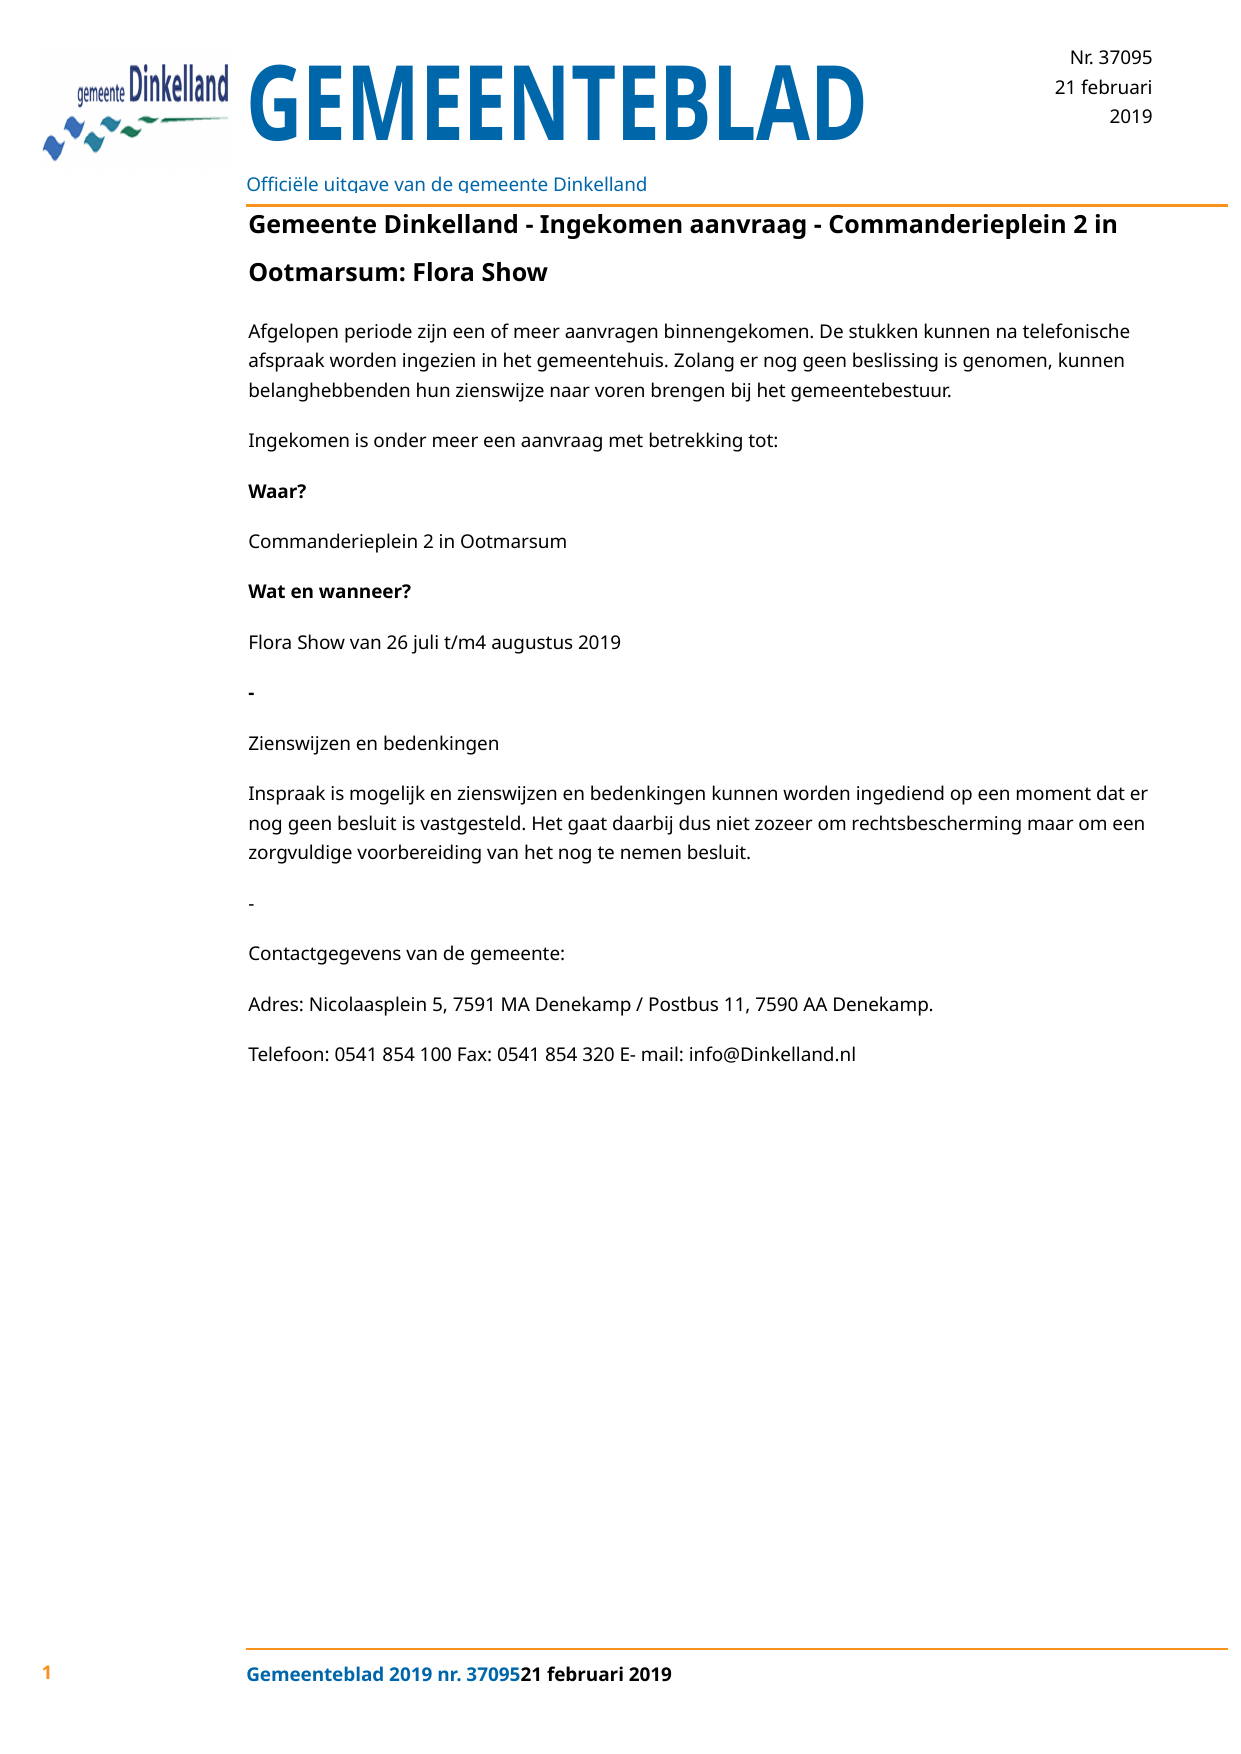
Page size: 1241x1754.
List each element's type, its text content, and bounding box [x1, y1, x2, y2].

text Zienswijzen en bedenkingen [248, 730, 1152, 756]
text Commanderieplein 2 in Ootmarsum [248, 528, 1152, 554]
text - [248, 890, 1152, 916]
text Adres: Nicolaasplein 5, 7591 MA Denekamp / Postbus 11, 7590 AA Denekamp. [248, 991, 1152, 1017]
text Ingekomen is onder meer een aanvraag met betrekking tot: [248, 427, 1152, 453]
picture [41, 47, 231, 172]
text Inspraak is mogelijk en zienswijzen en bedenkingen kunnen worden ingediend op een moment dat er nog geen besluit is vastgesteld. Het gaat daarbij dus niet zozeer om rechtsbescherming maar om een zorgvuldige voorbereiding van het nog te nemen besluit. [248, 780, 1152, 865]
text Gemeente Dinkelland - Ingekomen aanvraag - Commanderieplein 2 in Ootmarsum: Flora Show [248, 207, 1152, 288]
text - [248, 679, 1152, 705]
text Flora Show van 26 juli t/m4 augustus 2019 [248, 629, 1152, 655]
text Contactgegevens van de gemeente: [248, 940, 1152, 966]
text Afgelopen periode zijn een of meer aanvragen binnengekomen. De stukken kunnen na telefonische afspraak worden ingezien in het gemeentehuis. Zolang er nog geen beslissing is genomen, kunnen belanghebbenden hun zienswijze naar voren brengen bij het gemeentebestuur. [248, 318, 1152, 403]
text Waar? [248, 478, 1152, 504]
text Wat en wanneer? [248, 579, 1152, 604]
text Telefoon: 0541 854 100 Fax: 0541 854 320 E- mail: info@Dinkelland.nl [248, 1041, 1152, 1067]
